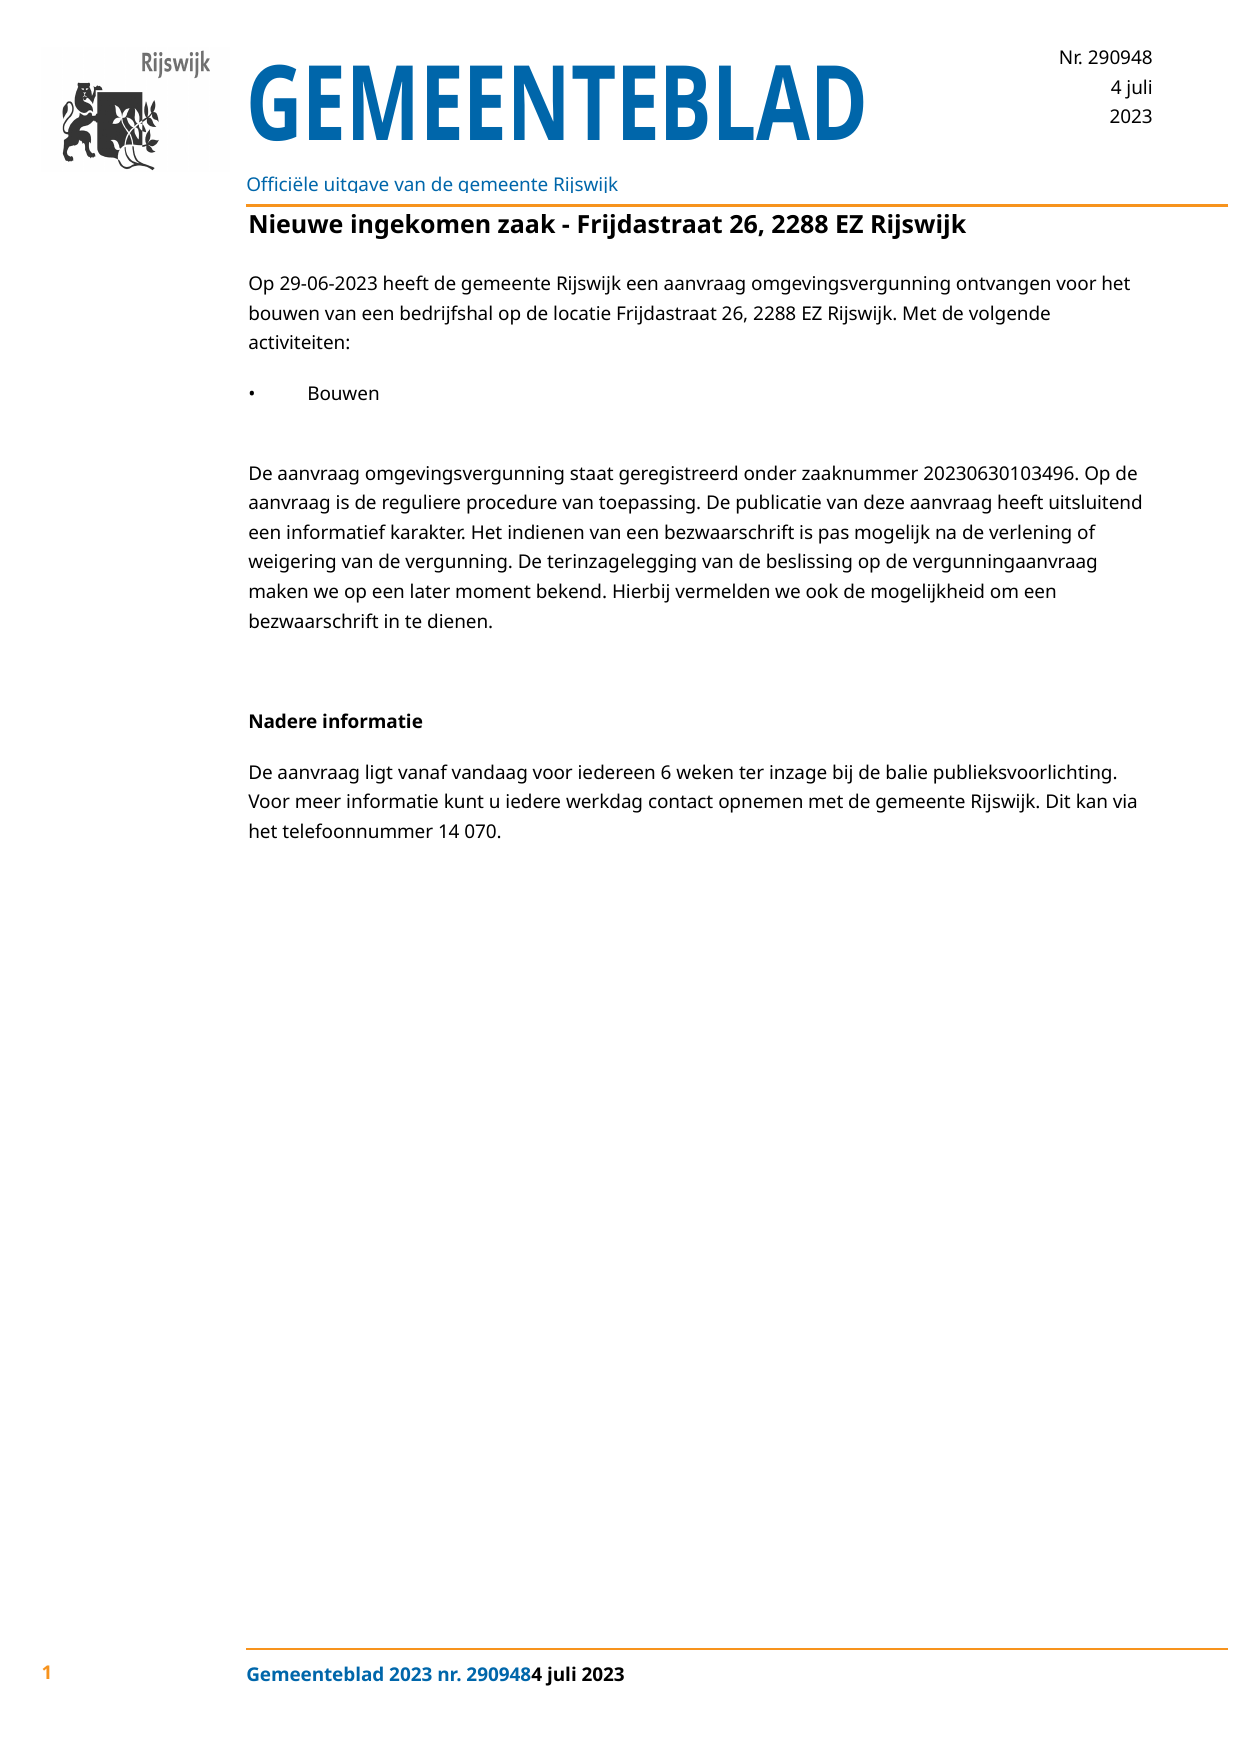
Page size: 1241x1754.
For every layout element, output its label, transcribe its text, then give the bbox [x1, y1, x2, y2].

text Op 29-06-2023 heeft de gemeente Rijswijk een aanvraag omgevingsvergunning ontvangen voor het bouwen van een bedrijfshal op de locatie Frijdastraat 26, 2288 EZ Rijswijk. Met de volgende activiteiten: [248, 270, 1152, 355]
list Bouwen [248, 380, 1152, 406]
text De aanvraag ligt vanaf vandaag voor iedereen 6 weken ter inzage bij de balie publieksvoorlichting. Voor meer informatie kunt u iedere werkdag contact opnemen met de gemeente Rijswijk. Dit kan via het telefoonnummer 14 070. [248, 759, 1152, 844]
text Nieuwe ingekomen zaak - Frijdastraat 26, 2288 EZ Rijswijk [248, 207, 1152, 241]
text De aanvraag omgevingsvergunning staat geregistreerd onder zaaknummer 20230630103496. Op de aanvraag is de reguliere procedure van toepassing. De publicatie van deze aanvraag heeft uitsluitend een informatief karakter. Het indienen van een bezwaarschrift is pas mogelijk na de verlening of weigering van de vergunning. De terinzagelegging van de beslissing op de vergunningaanvraag maken we op een later moment bekend. Hierbij vermelden we ook de mogelijkheid om een bezwaarschrift in te dienen. [248, 460, 1152, 633]
picture [41, 47, 231, 172]
text Nadere informatie [248, 709, 1152, 734]
